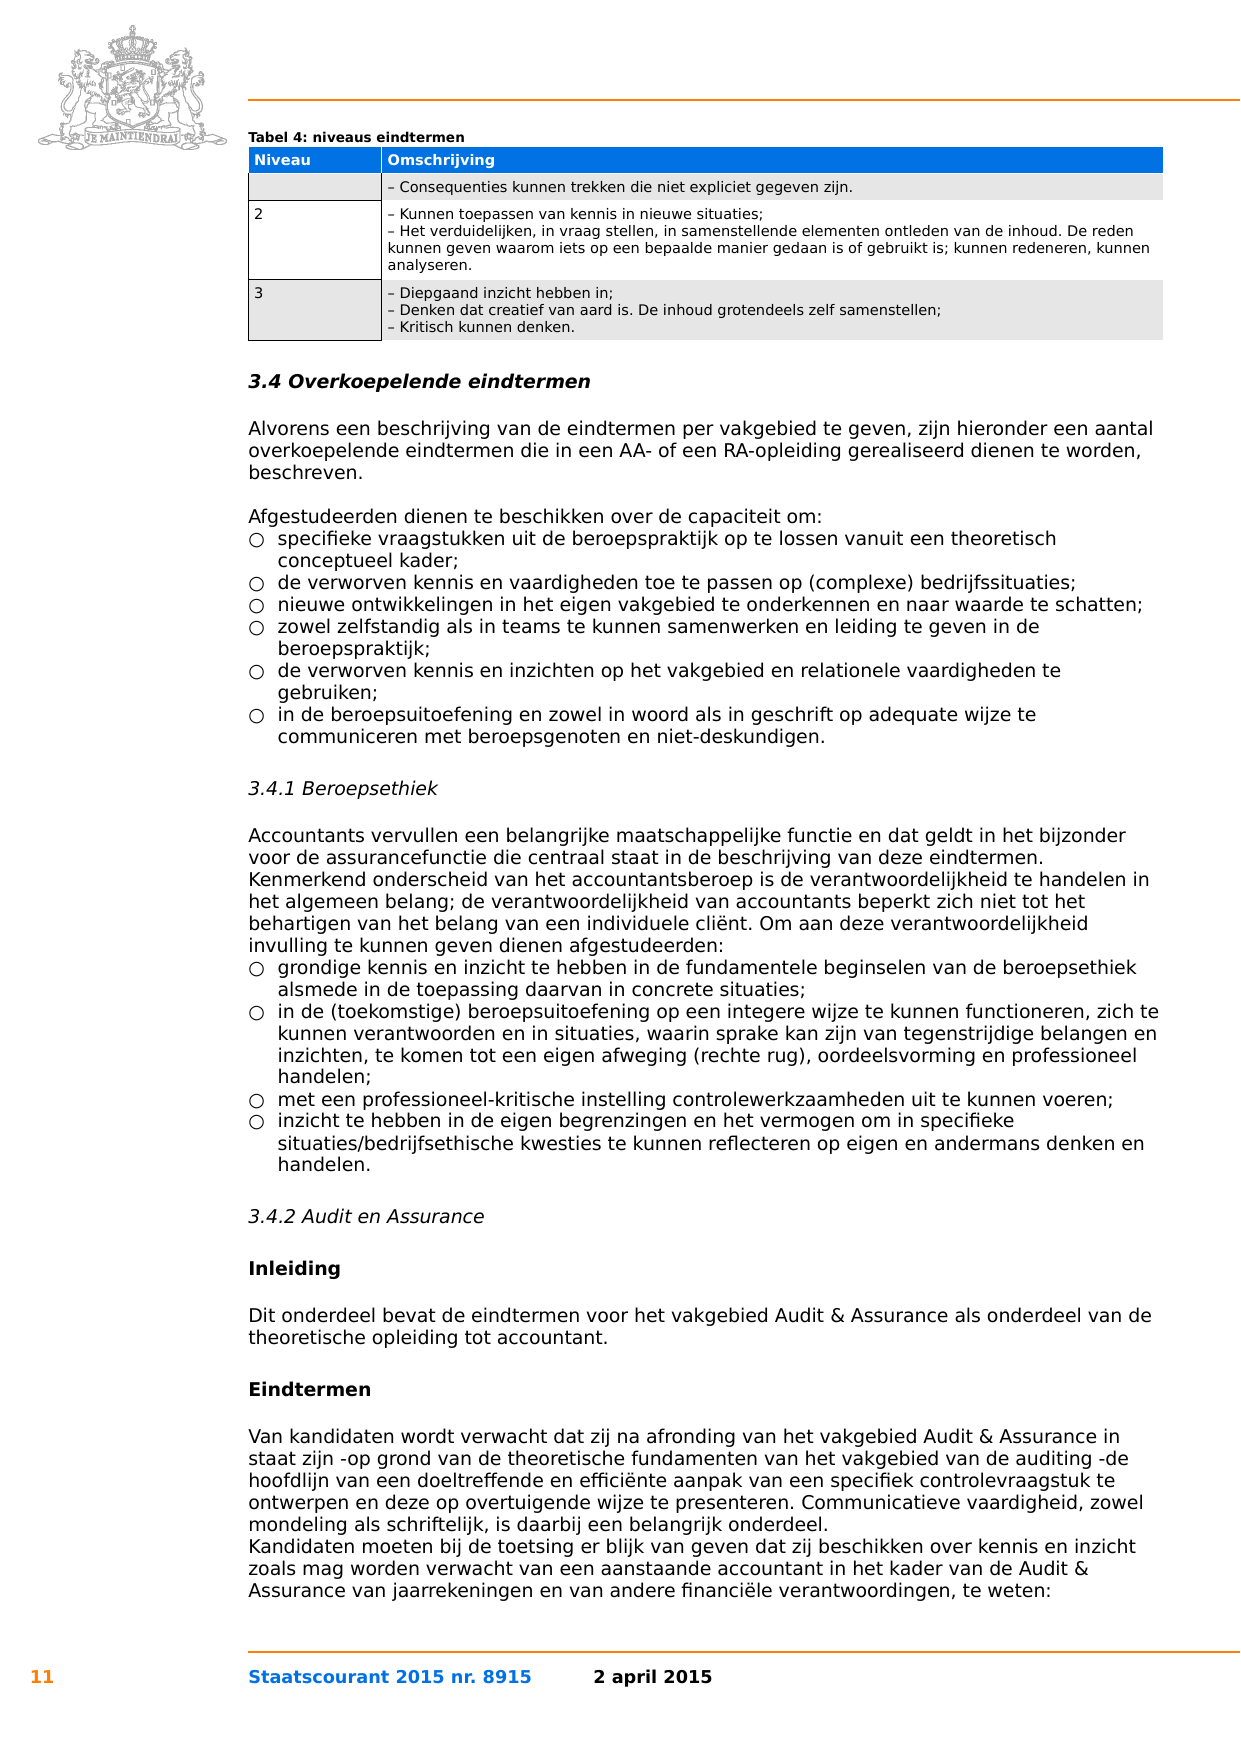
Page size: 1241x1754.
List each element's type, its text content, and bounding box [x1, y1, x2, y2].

text Van kandidaten wordt verwacht dat zij na afronding van het vakgebied Audit & Assurance in staat zijn -op grond van de theoretische fundamenten van het vakgebied van de auditing -de hoofdlijn van een doeltreffende en efficiënte aanpak van een specifiek controlevraagstuk te ontwerpen en deze op overtuigende wijze te presenteren. Communicatieve vaardigheid, zowel mondeling als schriftelijk, is daarbij een belangrijk onderdeel. [248, 1426, 1163, 1536]
subtitle Inleiding [248, 1258, 1163, 1280]
subtitle 3.4 Overkoepelende eindtermen [248, 371, 1163, 393]
text Kandidaten moeten bij de toetsing er blijk van geven dat zij beschikken over kennis en inzicht zoals mag worden verwacht van een aanstaande accountant in het kader van de Audit & Assurance van jaarrekeningen en van andere financiële verantwoordingen, te weten: [248, 1536, 1163, 1602]
text Alvorens een beschrijving van de eindtermen per vakgebied te geven, zijn hieronder een aantal overkoepelende eindtermen die in een AA- of een RA-opleiding gerealiseerd dienen te worden, beschreven. [248, 418, 1163, 484]
text ○ in de (toekomstige) beroepsuitoefening op een integere wijze te kunnen functioneren, zich te kunnen verantwoorden en in situaties, waarin sprake kan zijn van tegenstrijdige belangen en inzichten, te komen tot een eigen afweging (rechte rug), oordeelsvorming en professioneel handelen; [248, 1001, 1163, 1088]
text ○ in de beroepsuitoefening en zowel in woord als in geschrift op adequate wijze te communiceren met beroepsgenoten en niet-deskundigen. [248, 704, 1163, 748]
text ○ nieuwe ontwikkelingen in het eigen vakgebied te onderkennen en naar waarde te schatten; [248, 594, 1163, 616]
table_cell 2 [249, 201, 381, 279]
table_header Tabel 4: niveaus eindtermen [248, 130, 1163, 146]
table_cell [249, 174, 381, 200]
text ○ met een professioneel-kritische instelling controlewerkzaamheden uit te kunnen voeren; [248, 1088, 1163, 1110]
table_cell – Consequenties kunnen trekken die niet expliciet gegeven zijn. [382, 174, 1163, 200]
table_cell Omschrijving [382, 147, 1163, 173]
text Accountants vervullen een belangrijke maatschappelijke functie en dat geldt in het bijzonder voor de assurancefunctie die centraal staat in de beschrijving van deze eindtermen. Kenmerkend onderscheid van het accountantsberoep is de verantwoordelijkheid te handelen in het algemeen belang; de verantwoordelijkheid van accountants beperkt zich niet tot het behartigen van het belang van een individuele cliënt. Om aan deze verantwoordelijkheid invulling te kunnen geven dienen afgestudeerden: [248, 825, 1163, 957]
text Afgestudeerden dienen te beschikken over de capaciteit om: [248, 506, 1163, 528]
table_cell 3 [249, 280, 381, 340]
subtitle 3.4.2 Audit en Assurance [248, 1206, 1163, 1228]
text ○ de verworven kennis en inzichten op het vakgebied en relationele vaardigheden te gebruiken; [248, 660, 1163, 704]
text Dit onderdeel bevat de eindtermen voor het vakgebied Audit & Assurance als onderdeel van de theoretische opleiding tot accountant. [248, 1305, 1163, 1349]
table_cell – Kunnen toepassen van kennis in nieuwe situaties; – Het verduidelijken, in vraag stellen, in samenstellende elementen ontleden van de inhoud. De reden kunnen geven waarom iets op een bepaalde manier gedaan is of gebruikt is; kunnen redeneren, kunnen analyseren. [382, 201, 1163, 279]
text ○ inzicht te hebben in de eigen begrenzingen en het vermogen om in specifieke situaties/bedrijfsethische kwesties te kunnen reflecteren op eigen en andermans denken en handelen. [248, 1110, 1163, 1176]
text ○ grondige kennis en inzicht te hebben in de fundamentele beginselen van de beroepsethiek alsmede in de toepassing daarvan in concrete situaties; [248, 957, 1163, 1001]
text ○ zowel zelfstandig als in teams te kunnen samenwerken en leiding te geven in de beroepspraktijk; [248, 616, 1163, 660]
text ○ specifieke vraagstukken uit de beroepspraktijk op te lossen vanuit een theoretisch conceptueel kader; [248, 528, 1163, 572]
subtitle 3.4.1 Beroepsethiek [248, 778, 1163, 800]
table_cell Niveau [249, 147, 381, 173]
subtitle Eindtermen [248, 1379, 1163, 1401]
table_cell – Diepgaand inzicht hebben in; – Denken dat creatief van aard is. De inhoud grotendeels zelf samenstellen; – Kritisch kunnen denken. [382, 280, 1163, 340]
picture [38, 25, 227, 150]
text ○ de verworven kennis en vaardigheden toe te passen op (complexe) bedrijfssituaties; [248, 572, 1163, 594]
